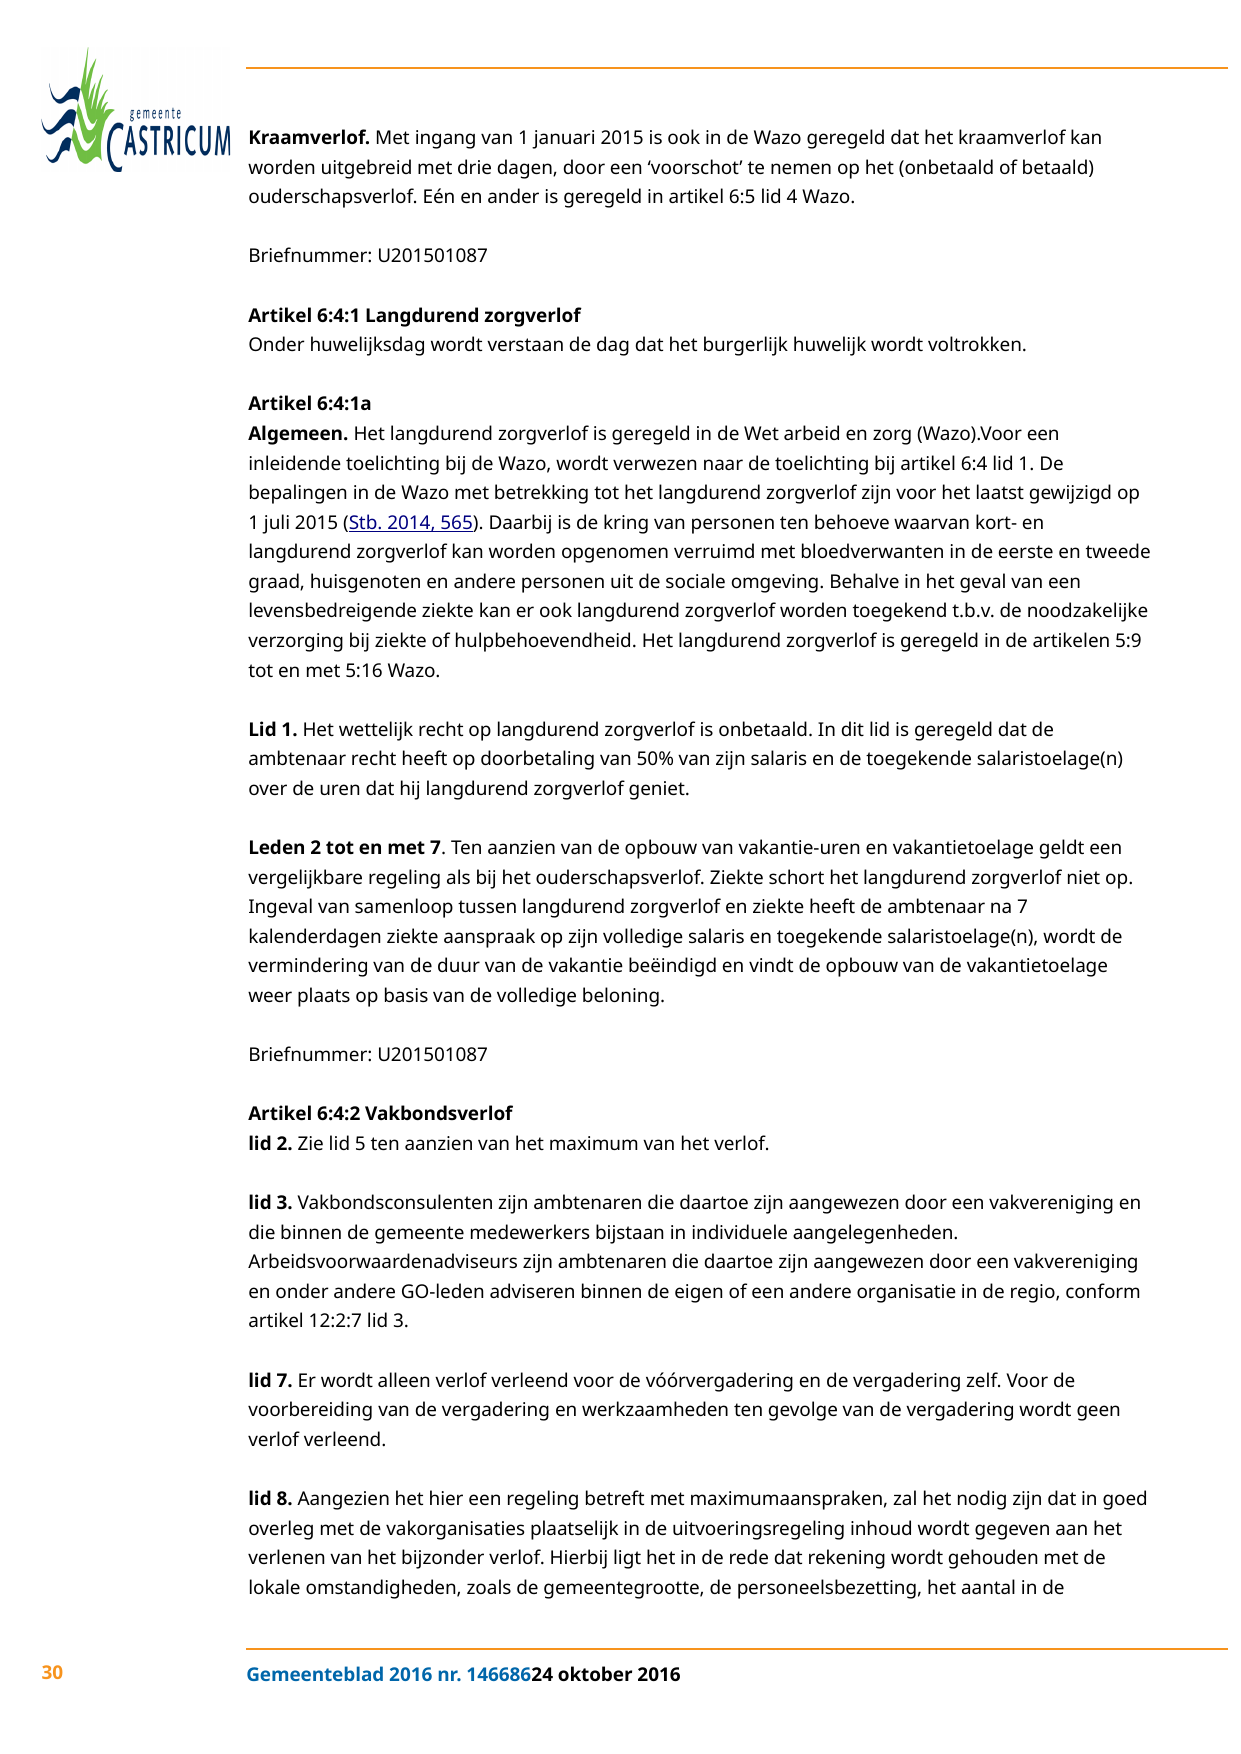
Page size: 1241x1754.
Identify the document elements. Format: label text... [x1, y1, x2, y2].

text lid 2. Zie lid 5 ten aanzien van het maximum van het verlof. [248, 1130, 1152, 1156]
picture [41, 47, 231, 172]
text Artikel 6:4:1 Langdurend zorgverlof [248, 302, 1152, 328]
text lid 7. Er wordt alleen verlof verleend voor de vóórvergadering en de vergadering zelf. Voor de voorbereiding van de vergadering en werkzaamheden ten gevolge van de vergadering wordt geen verlof verleend. [248, 1367, 1152, 1452]
text Lid 1. Het wettelijk recht op langdurend zorgverlof is onbetaald. In dit lid is geregeld dat de ambtenaar recht heeft op doorbetaling van 50% van zijn salaris en de toegekende salaristoelage(n) over de uren dat hij langdurend zorgverlof geniet. [248, 716, 1152, 801]
text lid 3. Vakbondsconsulenten zijn ambtenaren die daartoe zijn aangewezen door een vakvereniging en die binnen de gemeente medewerkers bijstaan in individuele aangelegenheden. Arbeidsvoorwaardenadviseurs zijn ambtenaren die daartoe zijn aangewezen door een vakvereniging en onder andere GO-leden adviseren binnen de eigen of een andere organisatie in de regio, conform artikel 12:2:7 lid 3. [248, 1189, 1152, 1333]
text Onder huwelijksdag wordt verstaan de dag dat het burgerlijk huwelijk wordt voltrokken. [248, 331, 1152, 357]
text Briefnummer: U201501087 [248, 1041, 1152, 1067]
text Artikel 6:4:1a [248, 391, 1152, 416]
text Kraamverlof. Met ingang van 1 januari 2015 is ook in de Wazo geregeld dat het kraamverlof kan worden uitgebreid met drie dagen, door een ‘voorschot’ te nemen op het (onbetaald of betaald) ouderschapsverlof. Eén en ander is geregeld in artikel 6:5 lid 4 Wazo. [248, 124, 1152, 209]
text Algemeen. Het langdurend zorgverlof is geregeld in de Wet arbeid en zorg (Wazo).Voor een inleidende toelichting bij de Wazo, wordt verwezen naar de toelichting bij artikel 6:4 lid 1. De bepalingen in de Wazo met betrekking tot het langdurend zorgverlof zijn voor het laatst gewijzigd op 1 juli 2015 (Stb. 2014, 565). Daarbij is de kring van personen ten behoeve waarvan kort- en langdurend zorgverlof kan worden opgenomen verruimd met bloedverwanten in de eerste en tweede graad, huisgenoten en andere personen uit de sociale omgeving. Behalve in het geval van een levensbedreigende ziekte kan er ook langdurend zorgverlof worden toegekend t.b.v. de noodzakelijke verzorging bij ziekte of hulpbehoevendheid. Het langdurend zorgverlof is geregeld in de artikelen 5:9 tot en met 5:16 Wazo. [248, 420, 1152, 683]
text Artikel 6:4:2 Vakbondsverlof [248, 1101, 1152, 1126]
text lid 8. Aangezien het hier een regeling betreft met maximumaanspraken, zal het nodig zijn dat in goed overleg met de vakorganisaties plaatselijk in de uitvoeringsregeling inhoud wordt gegeven aan het verlenen van het bijzonder verlof. Hierbij ligt het in de rede dat rekening wordt gehouden met de lokale omstandigheden, zoals de gemeentegrootte, de personeelsbezetting, het aantal in de [248, 1485, 1152, 1600]
text Briefnummer: U201501087 [248, 243, 1152, 268]
text Leden 2 tot en met 7. Ten aanzien van de opbouw van vakantie-uren en vakantietoelage geldt een vergelijkbare regeling als bij het ouderschapsverlof. Ziekte schort het langdurend zorgverlof niet op. Ingeval van samenloop tussen langdurend zorgverlof en ziekte heeft de ambtenaar na 7 kalenderdagen ziekte aanspraak op zijn volledige salaris en toegekende salaristoelage(n), wordt de vermindering van de duur van de vakantie beëindigd en vindt de opbouw van de vakantietoelage weer plaats op basis van de volledige beloning. [248, 834, 1152, 1008]
